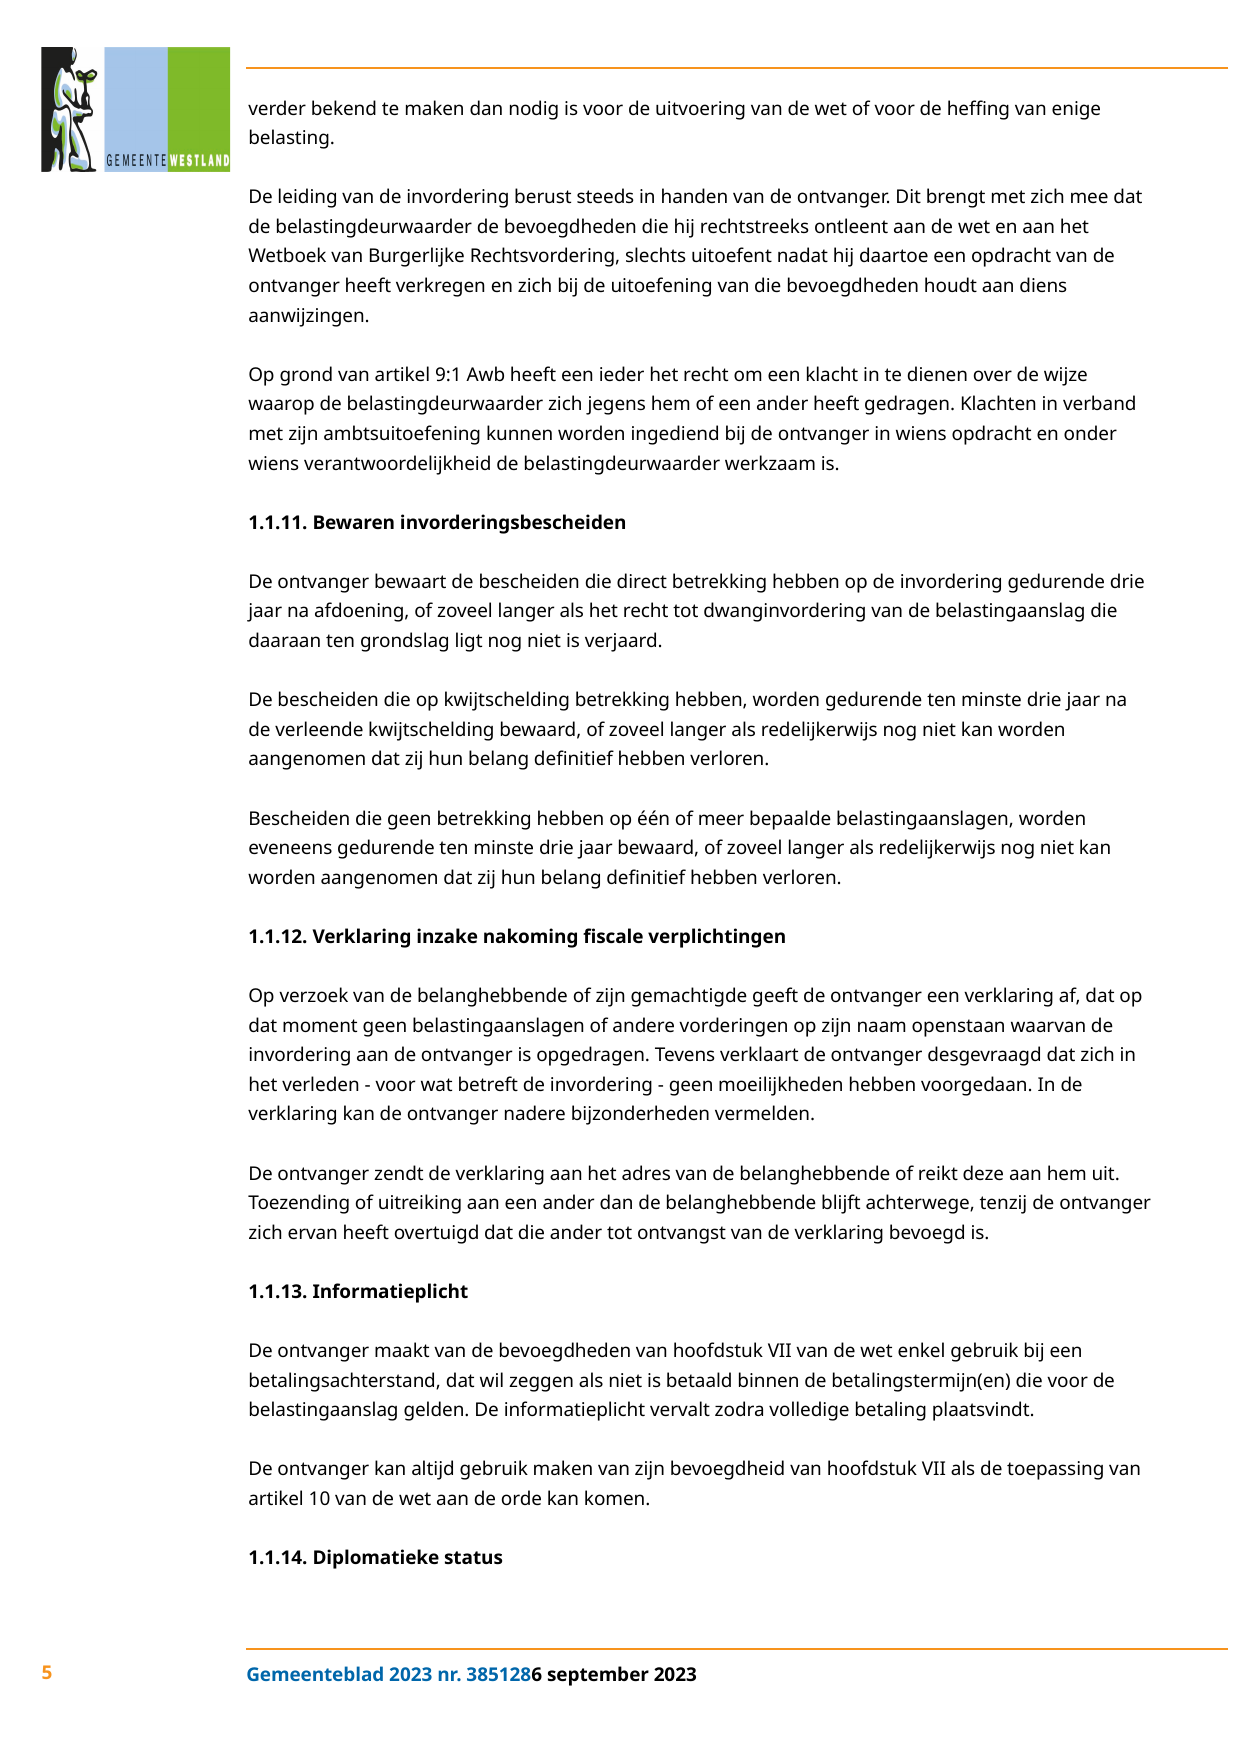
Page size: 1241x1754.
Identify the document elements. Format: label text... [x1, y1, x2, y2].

text 1.1.12. Verklaring inzake nakoming fiscale verplichtingen [248, 923, 1152, 949]
text 1.1.13. Informatieplicht [248, 1278, 1152, 1304]
text De leiding van de invordering berust steeds in handen van de ontvanger. Dit brengt met zich mee dat de belastingdeurwaarder de bevoegdheden die hij rechtstreeks ontleent aan de wet en aan het Wetboek van Burgerlijke Rechtsvordering, slechts uitoefent nadat hij daartoe een opdracht van de ontvanger heeft verkregen en zich bij de uitoefening van die bevoegdheden houdt aan diens aanwijzingen. [248, 183, 1152, 328]
text De ontvanger zendt de verklaring aan het adres van de belanghebbende of reikt deze aan hem uit. Toezending of uitreiking aan een ander dan de belanghebbende blijft achterwege, tenzij de ontvanger zich ervan heeft overtuigd dat die ander tot ontvangst van de verklaring bevoegd is. [248, 1160, 1152, 1245]
picture [41, 47, 231, 172]
text Op verzoek van de belanghebbende of zijn gemachtigde geeft de ontvanger een verklaring af, dat op dat moment geen belastingaanslagen of andere vorderingen op zijn naam openstaan waarvan de invordering aan de ontvanger is opgedragen. Tevens verklaart de ontvanger desgevraagd dat zich in het verleden - voor wat betreft de invordering - geen moeilijkheden hebben voorgedaan. In de verklaring kan de ontvanger nadere bijzonderheden vermelden. [248, 982, 1152, 1126]
text 1.1.11. Bewaren invorderingsbescheiden [248, 509, 1152, 535]
text De bescheiden die op kwijtschelding betrekking hebben, worden gedurende ten minste drie jaar na de verleende kwijtschelding bewaard, of zoveel langer als redelijkerwijs nog niet kan worden aangenomen dat zij hun belang definitief hebben verloren. [248, 686, 1152, 771]
text De ontvanger bewaart de bescheiden die direct betrekking hebben op de invordering gedurende drie jaar na afdoening, of zoveel langer als het recht tot dwanginvordering van de belastingaanslag die daaraan ten grondslag ligt nog niet is verjaard. [248, 568, 1152, 653]
text Bescheiden die geen betrekking hebben op één of meer bepaalde belastingaanslagen, worden eveneens gedurende ten minste drie jaar bewaard, of zoveel langer als redelijkerwijs nog niet kan worden aangenomen dat zij hun belang definitief hebben verloren. [248, 805, 1152, 890]
text Op grond van artikel 9:1 Awb heeft een ieder het recht om een klacht in te dienen over de wijze waarop de belastingdeurwaarder zich jegens hem of een ander heeft gedragen. Klachten in verband met zijn ambtsuitoefening kunnen worden ingediend bij de ontvanger in wiens opdracht en onder wiens verantwoordelijkheid de belastingdeurwaarder werkzaam is. [248, 361, 1152, 476]
text De ontvanger maakt van de bevoegdheden van hoofdstuk VII van de wet enkel gebruik bij een betalingsachterstand, dat wil zeggen als niet is betaald binnen de betalingstermijn(en) die voor de belastingaanslag gelden. De informatieplicht vervalt zodra volledige betaling plaatsvindt. [248, 1337, 1152, 1422]
text De ontvanger kan altijd gebruik maken van zijn bevoegdheid van hoofdstuk VII als de toepassing van artikel 10 van de wet aan de orde kan komen. [248, 1456, 1152, 1511]
text - verder bekend te maken dan nodig is voor de uitvoering van de wet of voor de heffing van enige belasting. [248, 95, 1152, 150]
text 1.1.14. Diplomatieke status [248, 1544, 1152, 1570]
